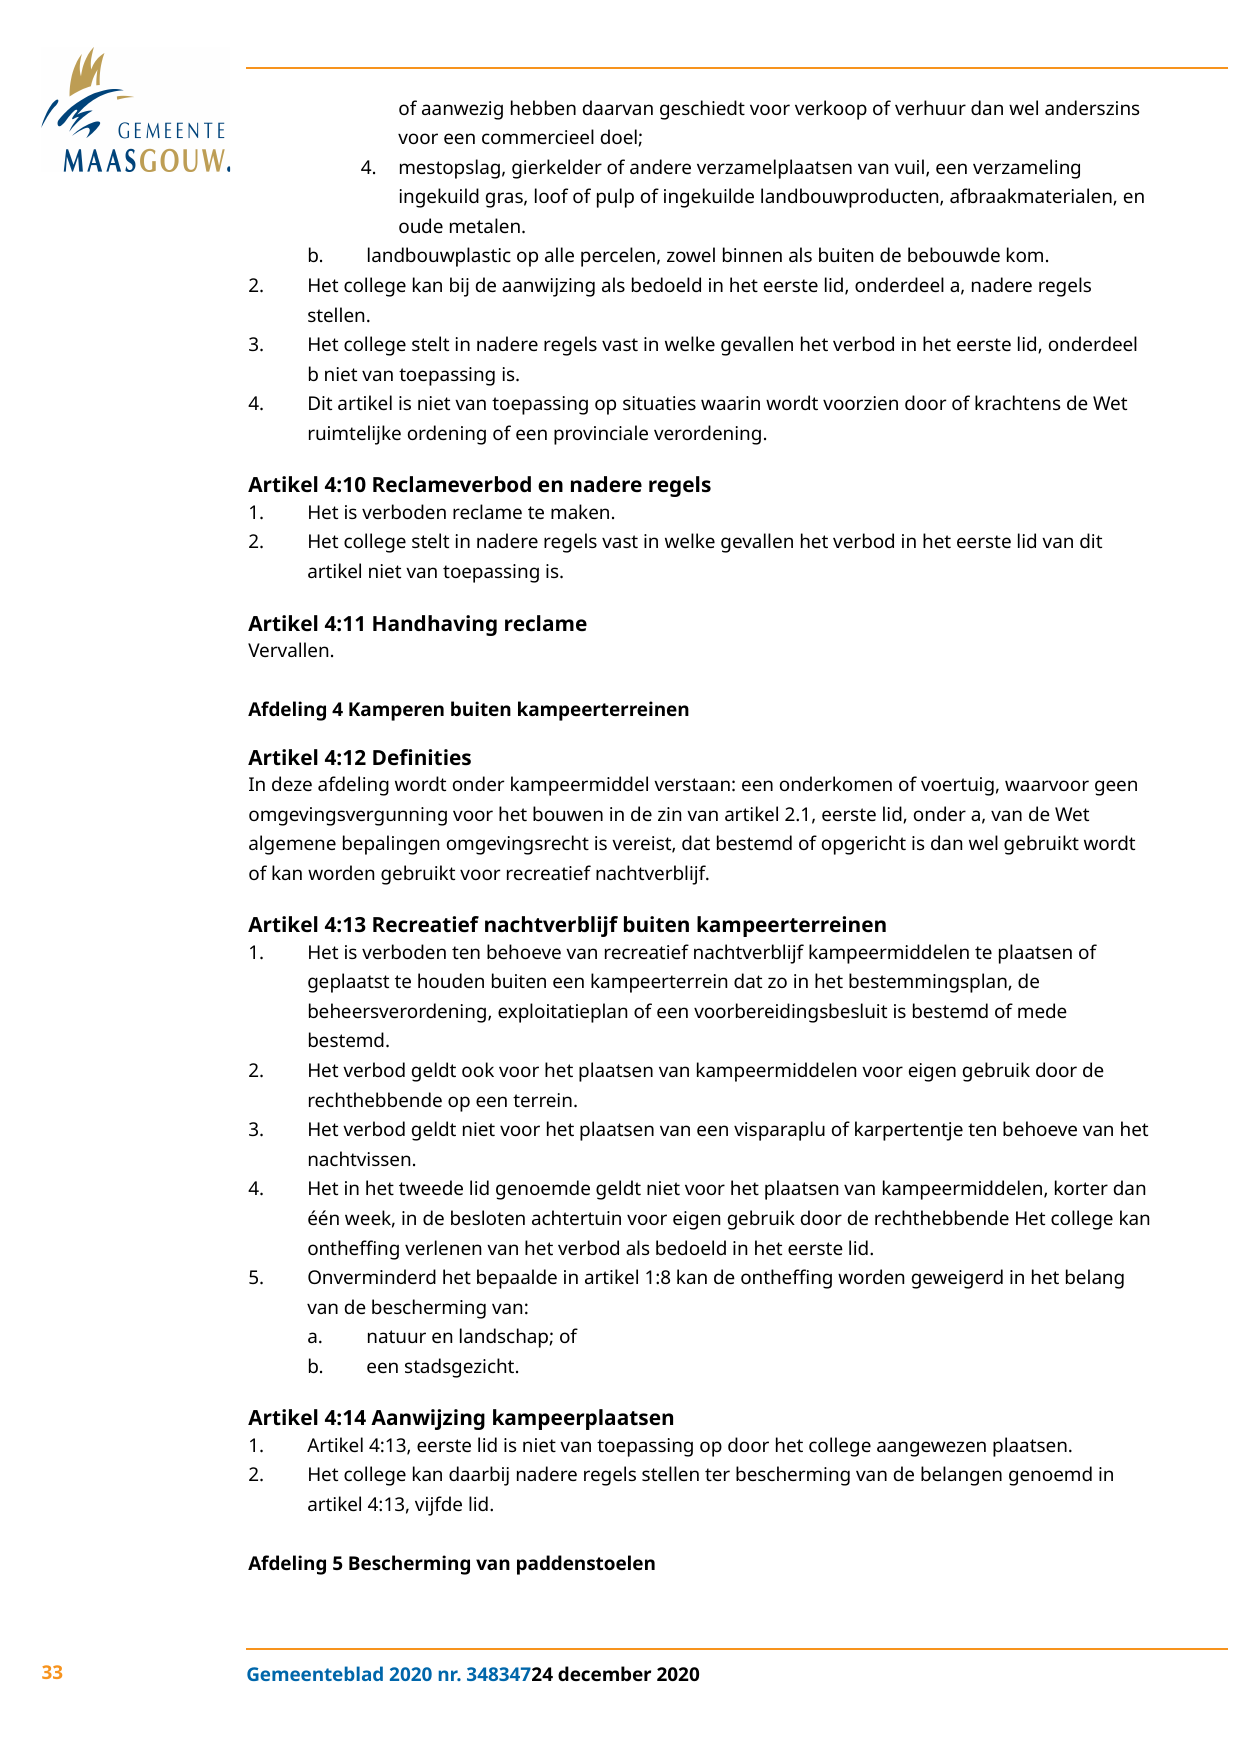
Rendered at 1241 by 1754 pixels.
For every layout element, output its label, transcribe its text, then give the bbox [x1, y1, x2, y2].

text Afdeling 4 Kamperen buiten kampeerterreinen [248, 696, 1152, 722]
text Afdeling 5 Bescherming van paddenstoelen [248, 1550, 1152, 1576]
list natuur en landschap; of [307, 1323, 1152, 1349]
text Artikel 4:11 Handhaving reclame [248, 609, 1152, 637]
list Het college kan daarbij nadere regels stellen ter bescherming van de belangen genoemd in artikel 4:13, vijfde lid. [248, 1461, 1152, 1517]
list Het verbod geldt niet voor het plaatsen van een visparaplu of karpertentje ten behoeve van het nachtvissen. [248, 1116, 1152, 1172]
list Dit artikel is niet van toepassing op situaties waarin wordt voorzien door of krachtens de Wet ruimtelijke ordening of een provinciale verordening. [248, 391, 1152, 446]
text Artikel 4:14 Aanwijzing kampeerplaatsen [248, 1403, 1152, 1432]
text Artikel 4:10 Reclameverbod en nadere regels [248, 471, 1152, 499]
list Het college stelt in nadere regels vast in welke gevallen het verbod in het eerste lid, onderdeel b niet van toepassing is. [248, 331, 1152, 387]
text Artikel 4:12 Definities [248, 743, 1152, 771]
text Vervallen. [248, 637, 1152, 663]
list landbouwplastic op alle percelen, zowel binnen als buiten de bebouwde kom. [307, 243, 1152, 268]
list Het college stelt in nadere regels vast in welke gevallen het verbod in het eerste lid van dit artikel niet van toepassing is. [248, 529, 1152, 584]
list mestopslag, gierkelder of andere verzamelplaatsen van vuil, een verzameling ingekuild gras, loof of pulp of ingekuilde landbouwproducten, afbraakmaterialen, en oude metalen. [361, 154, 1152, 239]
list Het is verboden ten behoeve van recreatief nachtverblijf kampeermiddelen te plaatsen of geplaatst te houden buiten een kampeerterrein dat zo in het bestemmingsplan, de beheersverordening, exploitatieplan of een voorbereidingsbesluit is bestemd of mede bestemd. [248, 939, 1152, 1053]
text In deze afdeling wordt onder kampeermiddel verstaan: een onderkomen of voertuig, waarvoor geen omgevingsvergunning voor het bouwen in de zin van artikel 2.1, eerste lid, onder a, van de Wet algemene bepalingen omgevingsrecht is vereist, dat bestemd of opgericht is dan wel gebruikt wordt of kan worden gebruikt voor recreatief nachtverblijf. [248, 771, 1152, 886]
list Het is verboden reclame te maken. [248, 499, 1152, 525]
list Het verbod geldt ook voor het plaatsen van kampeermiddelen voor eigen gebruik door de rechthebbende op een terrein. [248, 1057, 1152, 1112]
text Artikel 4:13 Recreatief nachtverblijf buiten kampeerterreinen [248, 910, 1152, 939]
picture [41, 47, 231, 172]
list Onverminderd het bepaalde in artikel 1:8 kan de ontheffing worden geweigerd in het belang van de bescherming van: [248, 1264, 1152, 1319]
list Artikel 4:13, eerste lid is niet van toepassing op door het college aangewezen plaatsen. [248, 1432, 1152, 1458]
list een stadsgezicht. [307, 1353, 1152, 1379]
list of aanwezig hebben daarvan geschiedt voor verkoop of verhuur dan wel anderszins voor een commercieel doel; [361, 95, 1152, 150]
list Het in het tweede lid genoemde geldt niet voor het plaatsen van kampeermiddelen, korter dan één week, in de besloten achtertuin voor eigen gebruik door de rechthebbende Het college kan ontheffing verlenen van het verbod als bedoeld in het eerste lid. [248, 1176, 1152, 1260]
list Het college kan bij de aanwijzing als bedoeld in het eerste lid, onderdeel a, nadere regels stellen. [248, 272, 1152, 328]
